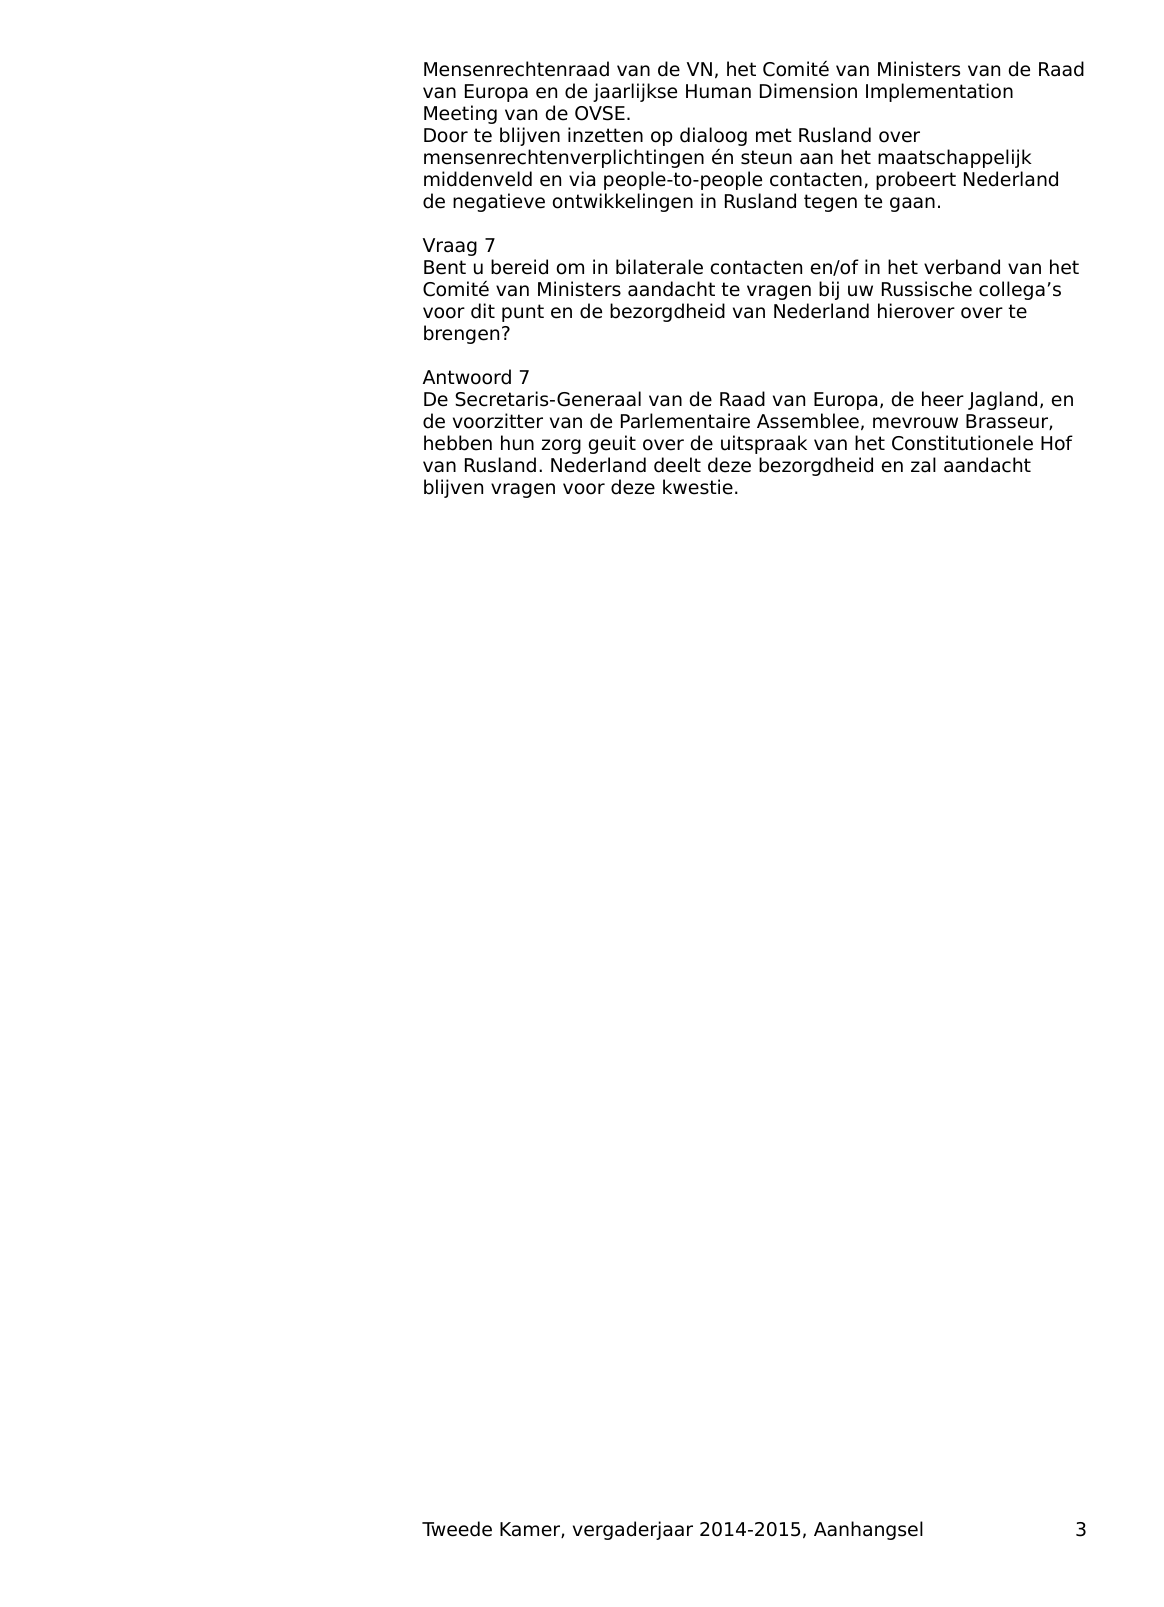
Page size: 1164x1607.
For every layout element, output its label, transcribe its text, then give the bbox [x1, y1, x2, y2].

text Mensenrechtenraad van de VN, het Comité van Ministers van de Raad van Europa en de jaarlijkse Human Dimension Implementation Meeting van de OVSE. [422, 59, 1087, 125]
text Bent u bereid om in bilaterale contacten en/of in het verband van het Comité van Ministers aandacht te vragen bij uw Russische collega’s voor dit punt en de bezorgdheid van Nederland hierover over te brengen? [422, 257, 1087, 345]
text De Secretaris-Generaal van de Raad van Europa, de heer Jagland, en de voorzitter van de Parlementaire Assemblee, mevrouw Brasseur, hebben hun zorg geuit over de uitspraak van het Constitutionele Hof van Rusland. Nederland deelt deze bezorgdheid en zal aandacht blijven vragen voor deze kwestie. [422, 389, 1087, 499]
text Antwoord 7 [422, 367, 1087, 389]
text Door te blijven inzetten op dialoog met Rusland over mensenrechtenverplichtingen én steun aan het maatschappelijk middenveld en via people-to-people contacten, probeert Nederland de negatieve ontwikkelingen in Rusland tegen te gaan. [422, 125, 1087, 213]
text Vraag 7 [422, 235, 1087, 257]
